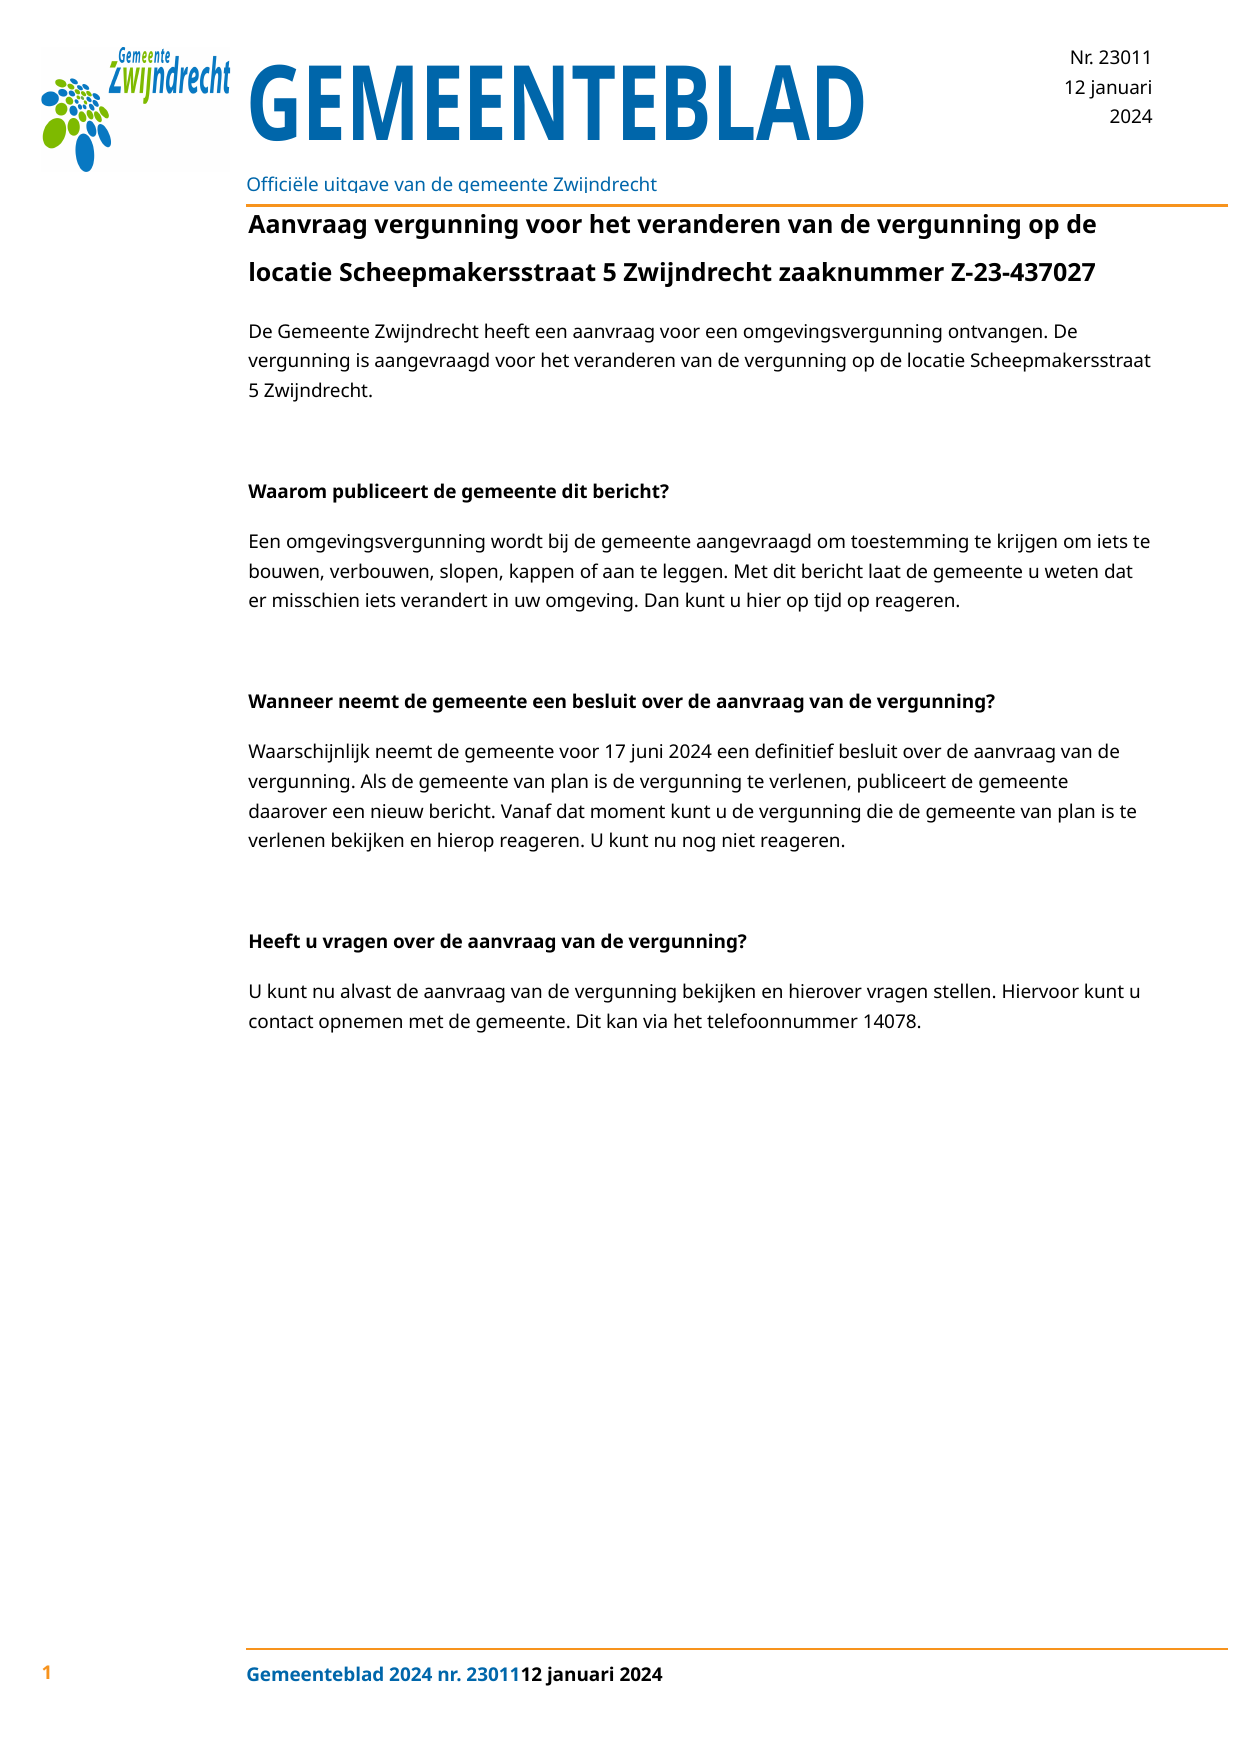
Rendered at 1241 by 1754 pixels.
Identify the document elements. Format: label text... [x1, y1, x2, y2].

picture [41, 47, 231, 172]
text Heeft u vragen over de aanvraag van de vergunning? [248, 928, 1152, 954]
text U kunt nu alvast de aanvraag van de vergunning bekijken en hierover vragen stellen. Hiervoor kunt u contact opnemen met de gemeente. Dit kan via het telefoonnummer 14078. [248, 979, 1152, 1034]
text Waarschijnlijk neemt de gemeente voor 17 juni 2024 een definitief besluit over de aanvraag van de vergunning. Als de gemeente van plan is de vergunning te verlenen, publiceert de gemeente daarover een nieuw bericht. Vanaf dat moment kunt u de vergunning die de gemeente van plan is te verlenen bekijken en hierop reageren. U kunt nu nog niet reageren. [248, 739, 1152, 853]
text Waarom publiceert de gemeente dit bericht? [248, 478, 1152, 504]
text Aanvraag vergunning voor het veranderen van de vergunning op de locatie Scheepmakersstraat 5 Zwijndrecht zaaknummer Z-23-437027 [248, 207, 1152, 288]
text Een omgevingsvergunning wordt bij de gemeente aangevraagd om toestemming te krijgen om iets te bouwen, verbouwen, slopen, kappen of aan te leggen. Met dit bericht laat de gemeente u weten dat er misschien iets verandert in uw omgeving. Dan kunt u hier op tijd op reageren. [248, 528, 1152, 613]
text De Gemeente Zwijndrecht heeft een aanvraag voor een omgevingsvergunning ontvangen. De vergunning is aangevraagd voor het veranderen van de vergunning op de locatie Scheepmakersstraat 5 Zwijndrecht. [248, 318, 1152, 403]
text Wanneer neemt de gemeente een besluit over de aanvraag van de vergunning? [248, 688, 1152, 714]
